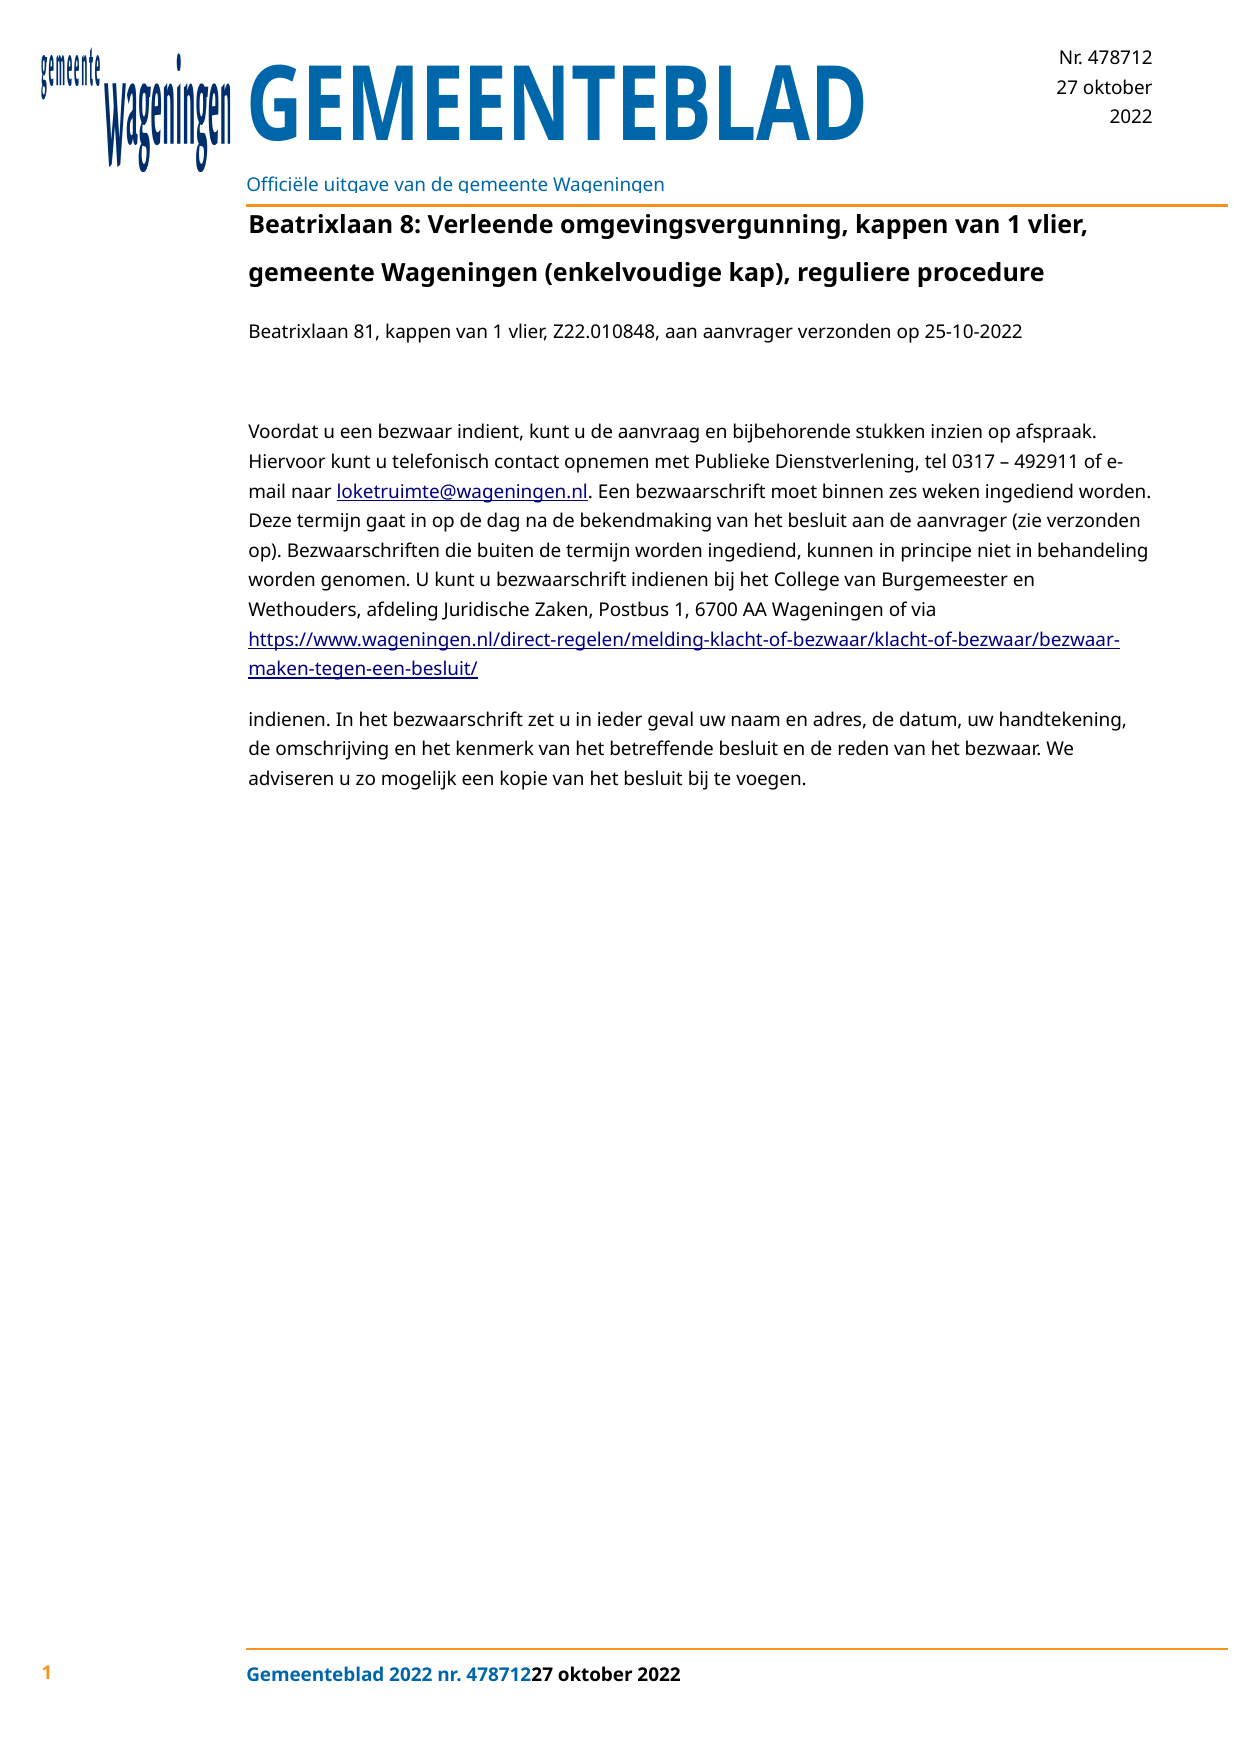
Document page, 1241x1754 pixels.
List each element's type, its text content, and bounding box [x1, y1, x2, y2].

text Beatrixlaan 8: Verleende omgevingsvergunning, kappen van 1 vlier, gemeente Wageningen (enkelvoudige kap), reguliere procedure [248, 207, 1152, 288]
text Beatrixlaan 81, kappen van 1 vlier, Z22.010848, aan aanvrager verzonden op 25-10-2022 [248, 318, 1152, 344]
picture [41, 47, 231, 172]
text Voordat u een bezwaar indient, kunt u de aanvraag en bijbehorende stukken inzien op afspraak. Hiervoor kunt u telefonisch contact opnemen met Publieke Dienstverlening, tel 0317 – 492911 of e-mail naar loketruimte@wageningen.nl. Een bezwaarschrift moet binnen zes weken ingediend worden. Deze termijn gaat in op de dag na de bekendmaking van het besluit aan de aanvrager (zie verzonden op). Bezwaarschriften die buiten de termijn worden ingediend, kunnen in principe niet in behandeling worden genomen. U kunt u bezwaarschrift indienen bij het College van Burgemeester en Wethouders, afdeling Juridische Zaken, Postbus 1, 6700 AA Wageningen of via https://www.wageningen.nl/direct-regelen/melding-klacht-of-bezwaar/klacht-of-bezwaar/bezwaar-maken-tegen-een-besluit/ [248, 419, 1152, 681]
text indienen. In het bezwaarschrift zet u in ieder geval uw naam en adres, de datum, uw handtekening, de omschrijving en het kenmerk van het betreffende besluit en de reden van het bezwaar. We adviseren u zo mogelijk een kopie van het besluit bij te voegen. [248, 706, 1152, 791]
